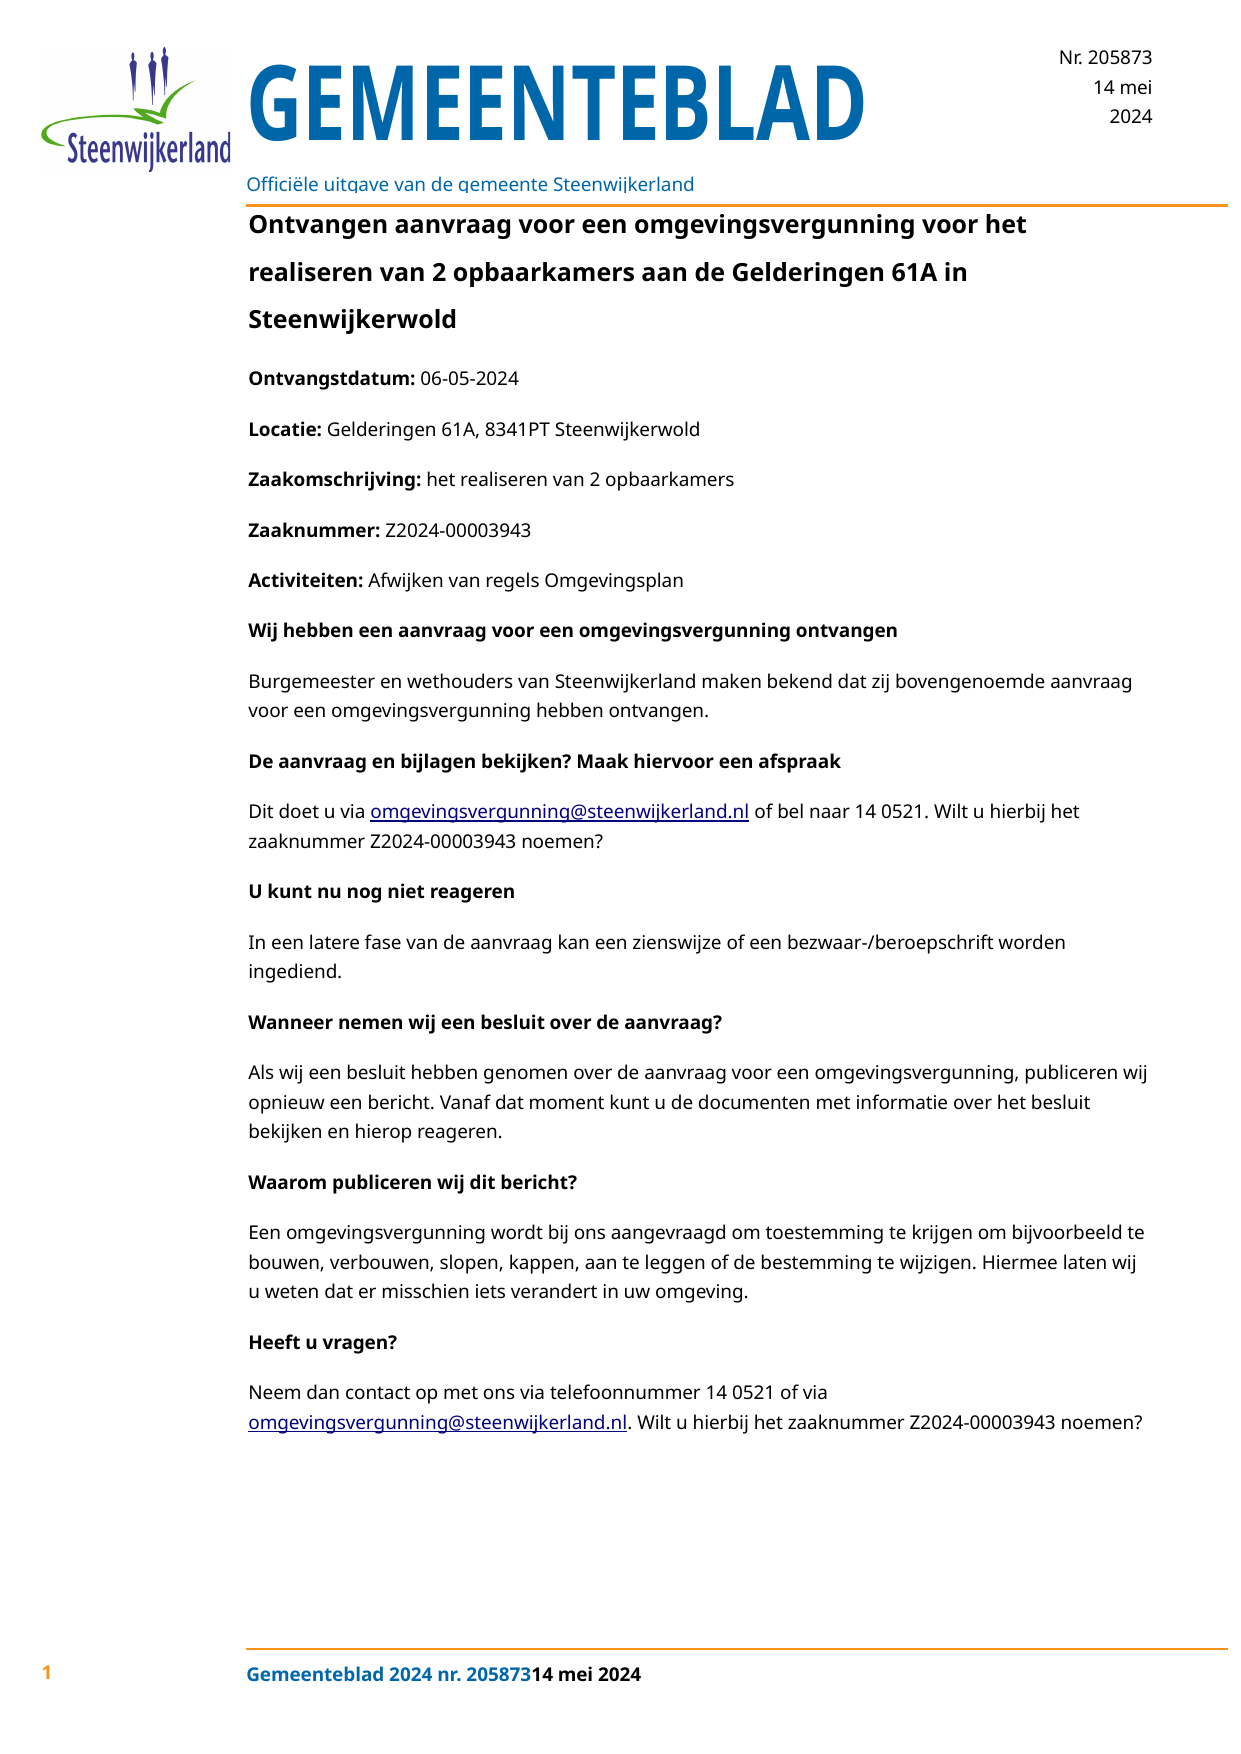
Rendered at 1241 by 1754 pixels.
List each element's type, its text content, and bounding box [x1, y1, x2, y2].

text Locatie: Gelderingen 61A, 8341PT Steenwijkerwold [248, 416, 1152, 442]
text Neem dan contact op met ons via telefoonnummer 14 0521 of via omgevingsvergunning@steenwijkerland.nl. Wilt u hierbij het zaaknummer Z2024-00003943 noemen? [248, 1379, 1152, 1434]
text Wanneer nemen wij een besluit over de aanvraag? [248, 1009, 1152, 1034]
picture [41, 47, 231, 172]
text Burgemeester en wethouders van Steenwijkerland maken bekend dat zij bovengenoemde aanvraag voor een omgevingsvergunning hebben ontvangen. [248, 668, 1152, 723]
text Wij hebben een aanvraag voor een omgevingsvergunning ontvangen [248, 618, 1152, 643]
text Activiteiten: Afwijken van regels Omgevingsplan [248, 567, 1152, 593]
text Zaakomschrijving: het realiseren van 2 opbaarkamers [248, 466, 1152, 492]
text U kunt nu nog niet reageren [248, 878, 1152, 904]
text Ontvangstdatum: 06-05-2024 [248, 366, 1152, 391]
text Als wij een besluit hebben genomen over de aanvraag voor een omgevingsvergunning, publiceren wij opnieuw een bericht. Vanaf dat moment kunt u de documenten met informatie over het besluit bekijken en hierop reageren. [248, 1059, 1152, 1144]
text Heeft u vragen? [248, 1329, 1152, 1354]
text In een latere fase van de aanvraag kan een zienswijze of een bezwaar-/beroepschrift worden ingediend. [248, 929, 1152, 984]
text Zaaknummer: Z2024-00003943 [248, 517, 1152, 542]
text Een omgevingsvergunning wordt bij ons aangevraagd om toestemming te krijgen om bijvoorbeeld te bouwen, verbouwen, slopen, kappen, aan te leggen of de bestemming te wijzigen. Hiermee laten wij u weten dat er misschien iets verandert in uw omgeving. [248, 1219, 1152, 1304]
text Dit doet u via omgevingsvergunning@steenwijkerland.nl of bel naar 14 0521. Wilt u hierbij het zaaknummer Z2024-00003943 noemen? [248, 798, 1152, 854]
text Ontvangen aanvraag voor een omgevingsvergunning voor het realiseren van 2 opbaarkamers aan de Gelderingen 61A in Steenwijkerwold [248, 207, 1152, 336]
text Waarom publiceren wij dit bericht? [248, 1169, 1152, 1194]
text De aanvraag en bijlagen bekijken? Maak hiervoor een afspraak [248, 748, 1152, 774]
